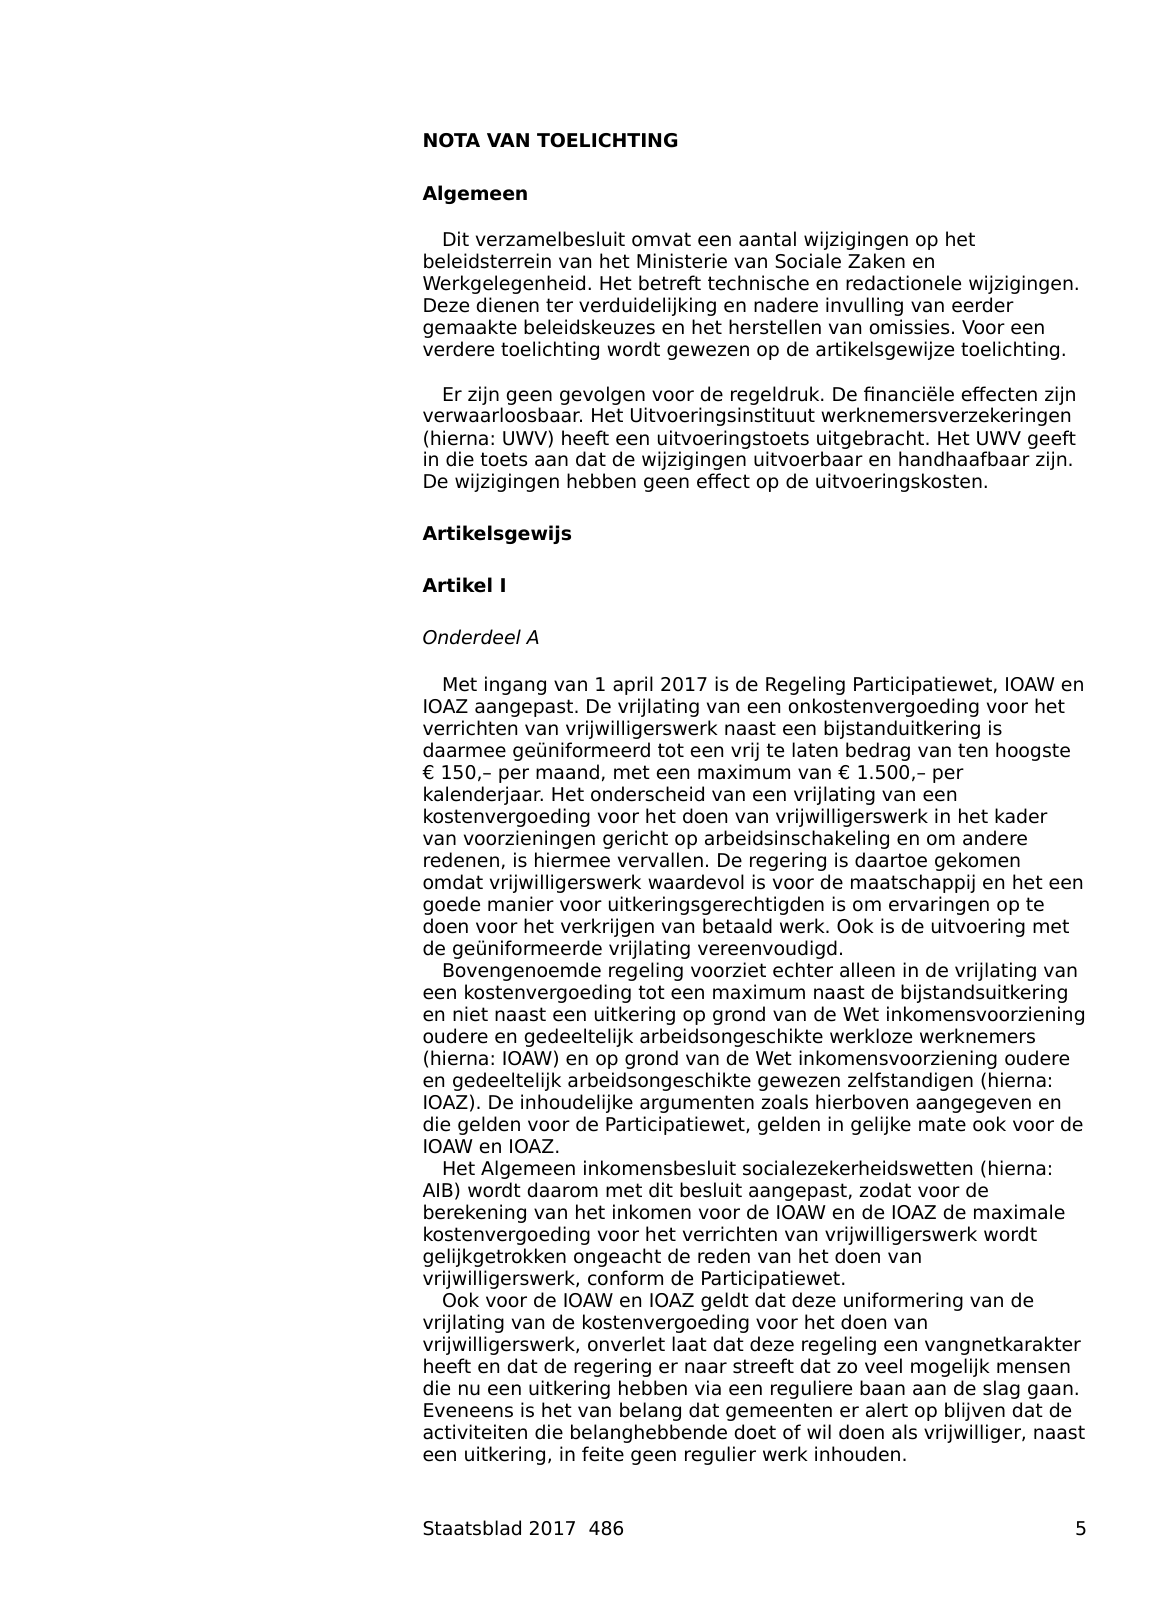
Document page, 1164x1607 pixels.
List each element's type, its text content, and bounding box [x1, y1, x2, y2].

text Met ingang van 1 april 2017 is de Regeling Participatiewet, IOAW en IOAZ aangepast. De vrijlating van een onkostenvergoeding voor het verrichten van vrijwilligerswerk naast een bijstanduitkering is daarmee geüniformeerd tot een vrij te laten bedrag van ten hoogste € 150,– per maand, met een maximum van € 1.500,– per kalenderjaar. Het onderscheid van een vrijlating van een kostenvergoeding voor het doen van vrijwilligerswerk in het kader van voorzieningen gericht op arbeidsinschakeling en om andere redenen, is hiermee vervallen. De regering is daartoe gekomen omdat vrijwilligerswerk waardevol is voor de maatschappij en het een goede manier voor uitkeringsgerechtigden is om ervaringen op te doen voor het verkrijgen van betaald werk. Ook is de uitvoering met de geüniformeerde vrijlating vereenvoudigd. [422, 674, 1087, 960]
text Dit verzamelbesluit omvat een aantal wijzigingen op het beleidsterrein van het Ministerie van Sociale Zaken en Werkgelegenheid. Het betreft technische en redactionele wijzigingen. Deze dienen ter verduidelijking en nadere invulling van eerder gemaakte beleidskeuzes en het herstellen van omissies. Voor een verdere toelichting wordt gewezen op de artikelsgewijze toelichting. [422, 229, 1087, 361]
text Bovengenoemde regeling voorziet echter alleen in de vrijlating van een kostenvergoeding tot een maximum naast de bijstandsuitkering en niet naast een uitkering op grond van de Wet inkomensvoorziening oudere en gedeeltelijk arbeidsongeschikte werkloze werknemers (hierna: IOAW) en op grond van de Wet inkomensvoorziening oudere en gedeeltelijk arbeidsongeschikte gewezen zelfstandigen (hierna: IOAZ). De inhoudelijke argumenten zoals hierboven aangegeven en die gelden voor de Participatiewet, gelden in gelijke mate ook voor de IOAW en IOAZ. [422, 960, 1087, 1158]
subtitle Algemeen [422, 182, 1087, 204]
text Het Algemeen inkomensbesluit socialezekerheidswetten (hierna: AIB) wordt daarom met dit besluit aangepast, zodat voor de berekening van het inkomen voor de IOAW en de IOAZ de maximale kostenvergoeding voor het verrichten van vrijwilligerswerk wordt gelijkgetrokken ongeacht de reden van het doen van vrijwilligerswerk, conform de Participatiewet. [422, 1158, 1087, 1290]
text Er zijn geen gevolgen voor de regeldruk. De financiële effecten zijn verwaarloosbaar. Het Uitvoeringsinstituut werknemersverzekeringen (hierna: UWV) heeft een uitvoeringstoets uitgebracht. Het UWV geeft in die toets aan dat de wijzigingen uitvoerbaar en handhaafbaar zijn. De wijzigingen hebben geen effect op de uitvoeringskosten. [422, 383, 1087, 493]
subtitle NOTA VAN TOELICHTING [422, 130, 1087, 152]
subtitle Artikelsgewijs [422, 523, 1087, 545]
text Ook voor de IOAW en IOAZ geldt dat deze uniformering van de vrijlating van de kostenvergoeding voor het doen van vrijwilligerswerk, onverlet laat dat deze regeling een vangnetkarakter heeft en dat de regering er naar streeft dat zo veel mogelijk mensen die nu een uitkering hebben via een reguliere baan aan de slag gaan. Eveneens is het van belang dat gemeenten er alert op blijven dat de activiteiten die belanghebbende doet of wil doen als vrijwilliger, naast een uitkering, in feite geen regulier werk inhouden. [422, 1290, 1087, 1466]
subtitle Onderdeel A [422, 627, 1087, 649]
subtitle Artikel I [422, 575, 1087, 597]
